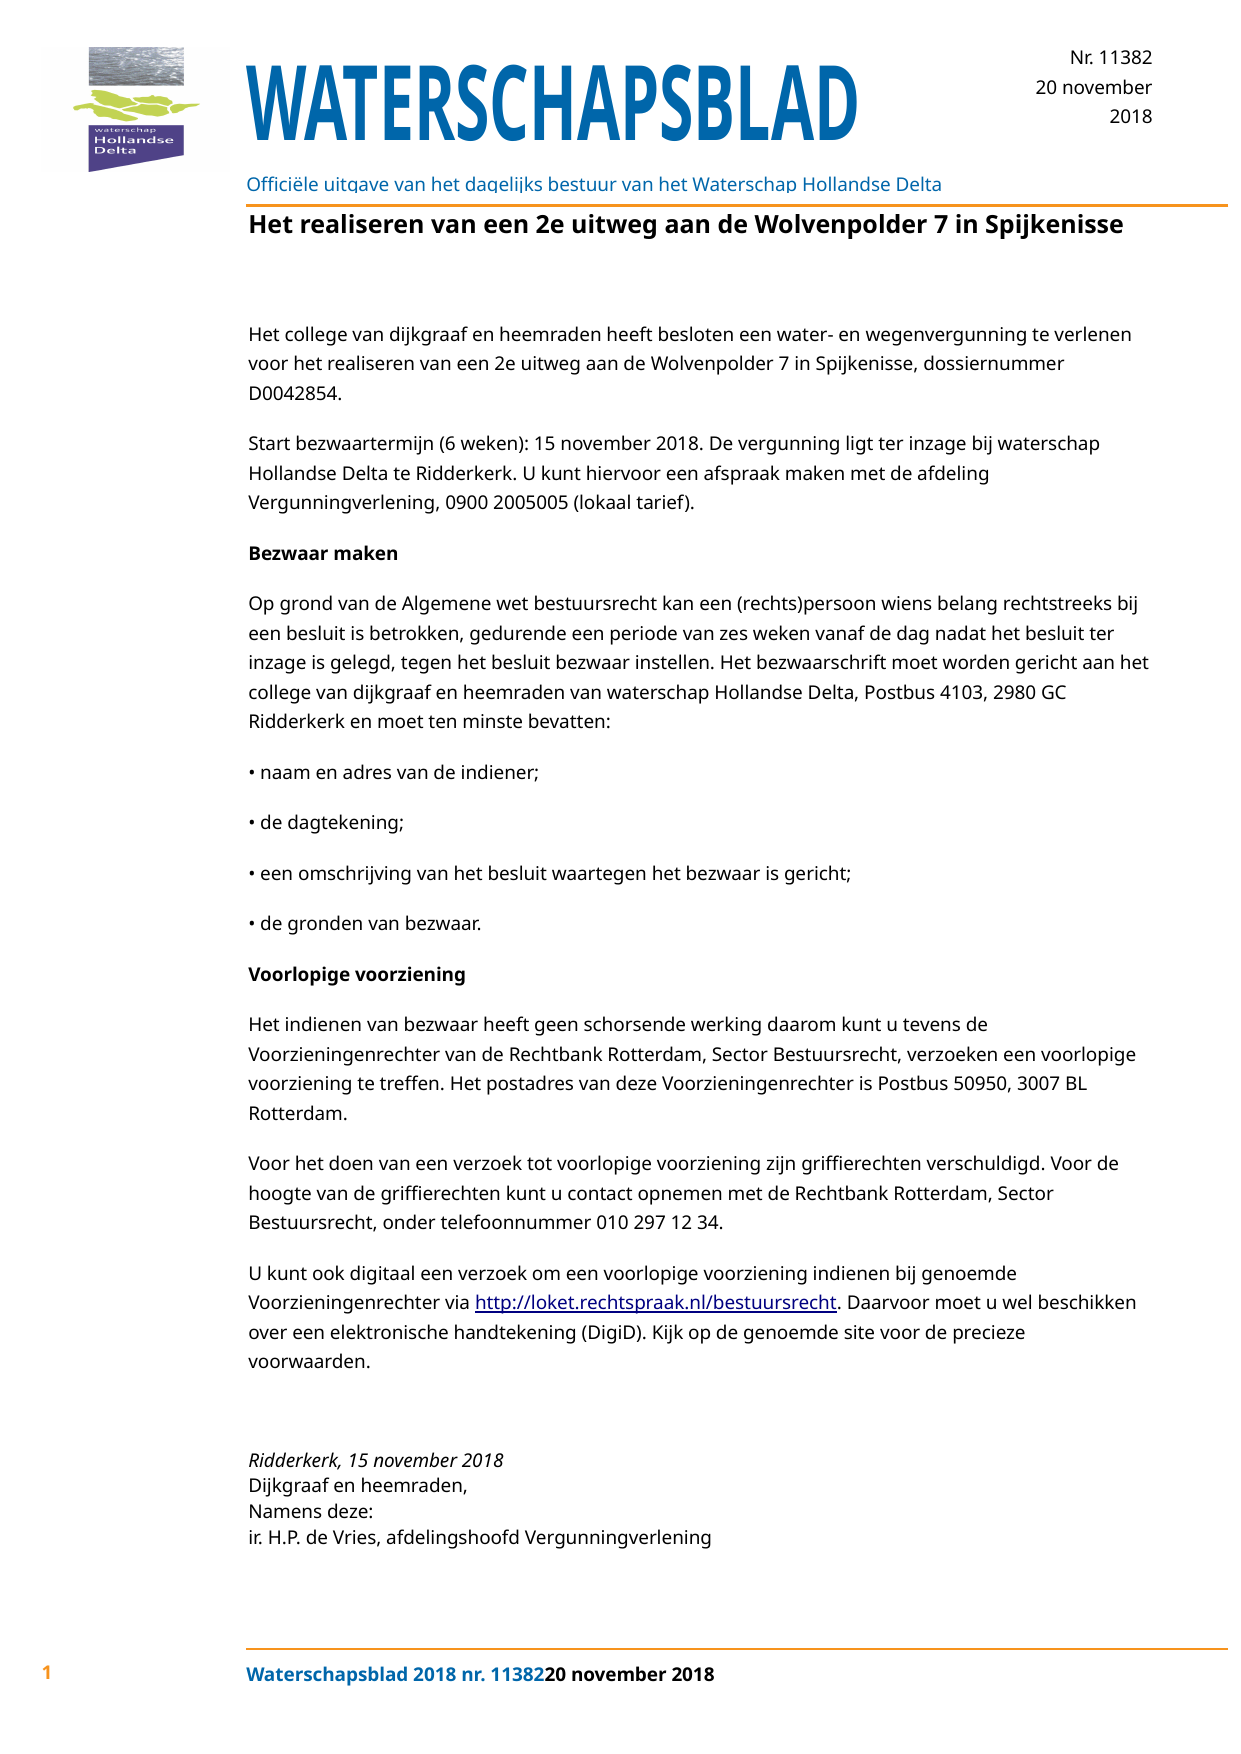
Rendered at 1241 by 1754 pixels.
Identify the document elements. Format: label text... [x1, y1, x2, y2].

text Het college van dijkgraaf en heemraden heeft besloten een water- en wegenvergunning te verlenen voor het realiseren van een 2e uitweg aan de Wolvenpolder 7 in Spijkenisse, dossiernummer D0042854. [248, 321, 1152, 406]
text Het realiseren van een 2e uitweg aan de Wolvenpolder 7 in Spijkenisse [248, 207, 1152, 241]
text Namens deze: [248, 1498, 1152, 1524]
text Bezwaar maken [248, 540, 1152, 566]
picture [41, 47, 231, 172]
text Voor het doen van een verzoek tot voorlopige voorziening zijn griffierechten verschuldigd. Voor de hoogte van de griffierechten kunt u contact opnemen met de Rechtbank Rotterdam, Sector Bestuursrecht, onder telefoonnummer 010 297 12 34. [248, 1150, 1152, 1235]
text • naam en adres van de indiener; [248, 759, 1152, 785]
text Op grond van de Algemene wet bestuursrecht kan een (rechts)persoon wiens belang rechtstreeks bij een besluit is betrokken, gedurende een periode van zes weken vanaf de dag nadat het besluit ter inzage is gelegd, tegen het besluit bezwaar instellen. Het bezwaarschrift moet worden gericht aan het college van dijkgraaf en heemraden van waterschap Hollandse Delta, Postbus 4103, 2980 GC Ridderkerk en moet ten minste bevatten: [248, 590, 1152, 734]
text Het indienen van bezwaar heeft geen schorsende werking daarom kunt u tevens de Voorzieningenrechter van de Rechtbank Rotterdam, Sector Bestuursrecht, verzoeken een voorlopige voorziening te treffen. Het postadres van deze Voorzieningenrechter is Postbus 50950, 3007 BL Rotterdam. [248, 1011, 1152, 1126]
text • de dagtekening; [248, 809, 1152, 835]
text Dijkgraaf en heemraden, [248, 1473, 1152, 1498]
text • de gronden van bezwaar. [248, 910, 1152, 936]
text ir. H.P. de Vries, afdelingshoofd Vergunningverlening [248, 1524, 1152, 1550]
text Start bezwaartermijn (6 weken): 15 november 2018. De vergunning ligt ter inzage bij waterschap Hollandse Delta te Ridderkerk. U kunt hiervoor een afspraak maken met de afdeling Vergunningverlening, 0900 2005005 (lokaal tarief). [248, 430, 1152, 515]
text • een omschrijving van het besluit waartegen het bezwaar is gericht; [248, 860, 1152, 886]
text U kunt ook digitaal een verzoek om een voorlopige voorziening indienen bij genoemde Voorzieningenrechter via http://loket.rechtspraak.nl/bestuursrecht. Daarvoor moet u wel beschikken over een elektronische handtekening (DigiD). Kijk op de genoemde site voor de precieze voorwaarden. [248, 1260, 1152, 1374]
text Voorlopige voorziening [248, 961, 1152, 986]
text Ridderkerk, 15 november 2018 [248, 1447, 1152, 1473]
